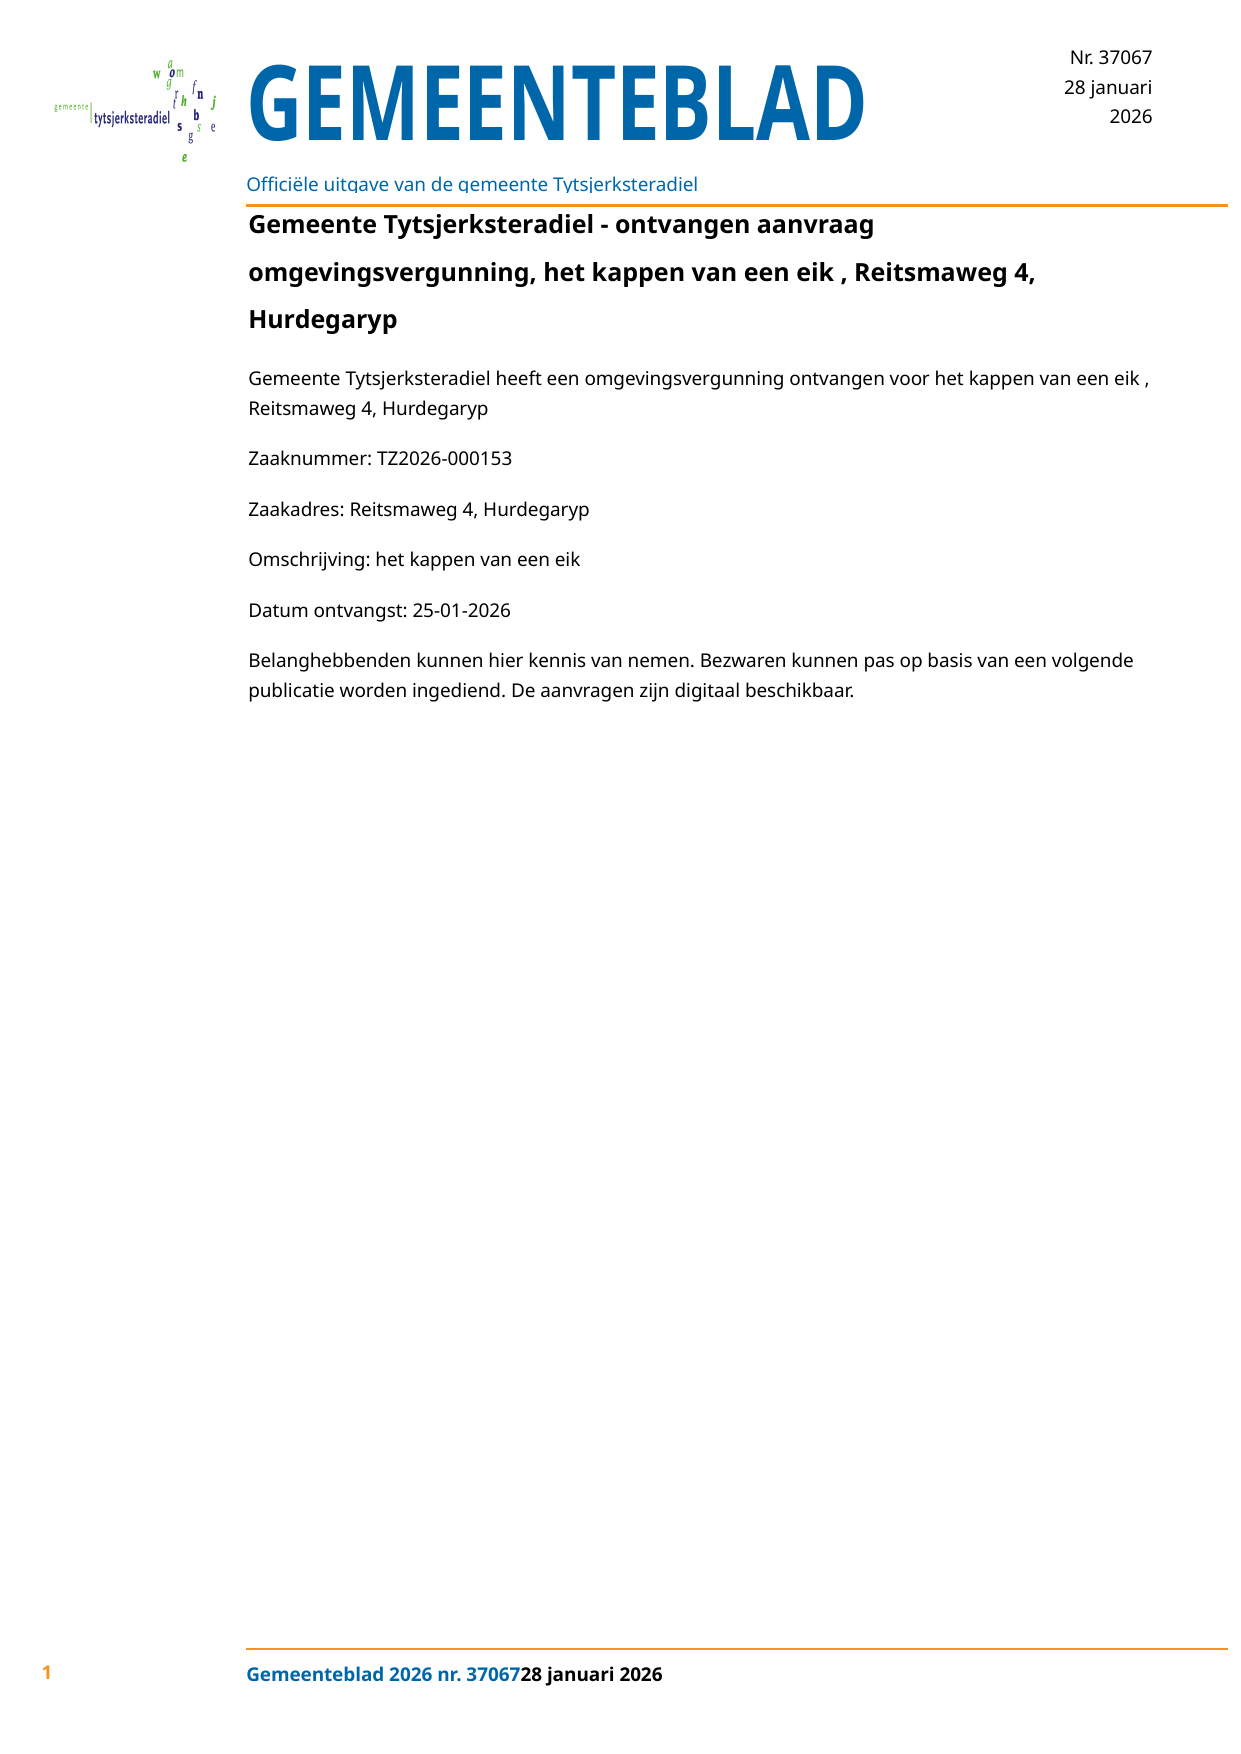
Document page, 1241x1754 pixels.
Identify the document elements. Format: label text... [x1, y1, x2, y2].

text Zaakadres: Reitsmaweg 4, Hurdegaryp [248, 496, 1152, 522]
text Belanghebbenden kunnen hier kennis van nemen. Bezwaren kunnen pas op basis van een volgende publicatie worden ingediend. De aanvragen zijn digitaal beschikbaar. [248, 647, 1152, 702]
picture [41, 47, 231, 172]
text Gemeente Tytsjerksteradiel heeft een omgevingsvergunning ontvangen voor het kappen van een eik , Reitsmaweg 4, Hurdegaryp [248, 366, 1152, 421]
text Gemeente Tytsjerksteradiel - ontvangen aanvraag omgevingsvergunning, het kappen van een eik , Reitsmaweg 4, Hurdegaryp [248, 207, 1152, 336]
text Omschrijving: het kappen van een eik [248, 546, 1152, 572]
text Zaaknummer: TZ2026-000153 [248, 446, 1152, 471]
text Datum ontvangst: 25-01-2026 [248, 597, 1152, 622]
